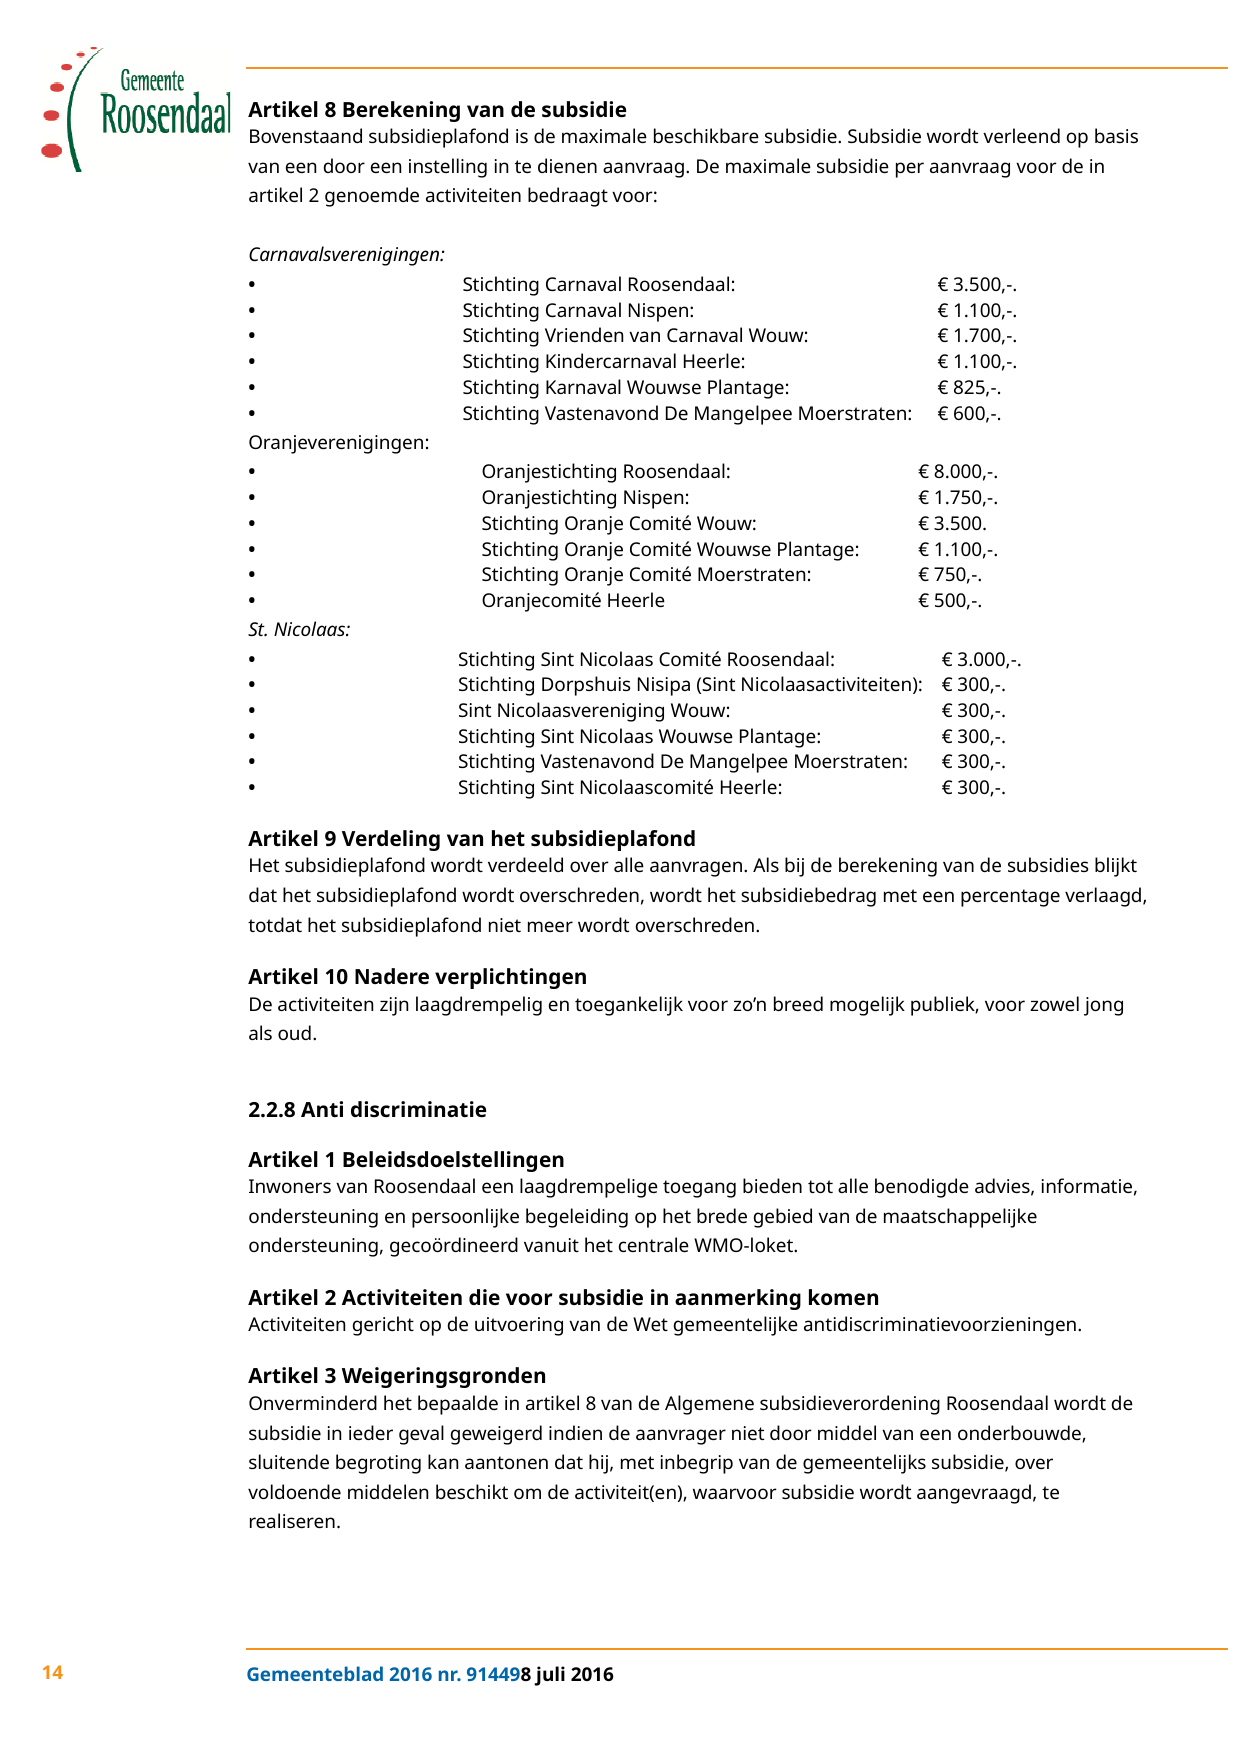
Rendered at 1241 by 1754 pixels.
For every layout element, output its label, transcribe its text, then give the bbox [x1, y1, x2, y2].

table_cell • [248, 536, 481, 561]
table_cell € 750,-. [918, 561, 1152, 587]
table_cell • [248, 374, 462, 400]
text Artikel 9 Verdeling van het subsidieplafond [248, 824, 1152, 853]
table_cell Stichting Dorpshuis Nisipa (Sint Nicolaasactiviteiten): [458, 672, 942, 697]
text Artikel 2 Activiteiten die voor subsidie in aanmerking komen [248, 1283, 1152, 1311]
table_cell • [248, 400, 462, 426]
table_cell • [248, 323, 462, 348]
text Artikel 10 Nadere verplichtingen [248, 962, 1152, 991]
table_cell € 1.700,-. [937, 323, 1152, 348]
text Het subsidieplafond wordt verdeeld over alle aanvragen. Als bij de berekening van de subsidies blijkt dat het subsidieplafond wordt overschreden, wordt het subsidiebedrag met een percentage verlaagd, totdat het subsidieplafond niet meer wordt overschreden. [248, 853, 1152, 938]
table_header • [248, 459, 481, 484]
table_cell € 1.100,-. [918, 536, 1152, 561]
table_cell Stichting Sint Nicolaas Wouwse Plantage: [458, 723, 942, 749]
table_cell € 500,-. [918, 587, 1152, 613]
table_cell • [248, 775, 458, 800]
table_cell • [248, 297, 462, 323]
table_cell € 300,-. [942, 775, 1152, 800]
table_cell Stichting Oranje Comité Wouwse Plantage: [481, 536, 918, 561]
table_header Stichting Carnaval Roosendaal: [462, 271, 937, 297]
table_header • [248, 271, 462, 297]
table_cell • [248, 723, 458, 749]
text 2.2.8 Anti discriminatie [248, 1096, 1152, 1124]
text Oranjeverenigingen: [248, 429, 1152, 454]
table_header • [248, 646, 458, 672]
table_cell € 825,-. [937, 374, 1152, 400]
table_cell • [248, 484, 481, 510]
table_cell € 600,-. [937, 400, 1152, 426]
table_cell • [248, 672, 458, 697]
table_cell Stichting Vrienden van Carnaval Wouw: [462, 323, 937, 348]
table_cell € 3.500. [918, 510, 1152, 536]
table_cell € 300,-. [942, 723, 1152, 749]
text Artikel 8 Berekening van de subsidie [248, 95, 1152, 123]
table_cell Stichting Kindercarnaval Heerle: [462, 349, 937, 374]
table_cell Oranjestichting Nispen: [481, 484, 918, 510]
table_cell • [248, 561, 481, 587]
text St. Nicolaas: [248, 616, 1152, 642]
table_cell € 1.100,-. [937, 297, 1152, 323]
text Bovenstaand subsidieplafond is de maximale beschikbare subsidie. Subsidie wordt verleend op basis van een door een instelling in te dienen aanvraag. De maximale subsidie per aanvraag voor de in artikel 2 genoemde activiteiten bedraagt voor: [248, 123, 1152, 208]
table_cell Stichting Oranje Comité Wouw: [481, 510, 918, 536]
table_cell € 1.100,-. [937, 349, 1152, 374]
table_cell Stichting Vastenavond De Mangelpee Moerstraten: [462, 400, 937, 426]
table_cell € 300,-. [942, 697, 1152, 723]
text Onverminderd het bepaalde in artikel 8 van de Algemene subsidieverordening Roosendaal wordt de subsidie in ieder geval geweigerd indien de aanvrager niet door middel van een onderbouwde, sluitende begroting kan aantonen dat hij, met inbegrip van de gemeentelijks subsidie, over voldoende middelen beschikt om de activiteit(en), waarvoor subsidie wordt aangevraagd, te realiseren. [248, 1390, 1152, 1534]
table_header Oranjestichting Roosendaal: [481, 459, 918, 484]
table_cell Stichting Oranje Comité Moerstraten: [481, 561, 918, 587]
table_header € 3.000,-. [942, 646, 1152, 672]
table_cell Oranjecomité Heerle [481, 587, 918, 613]
table_cell • [248, 697, 458, 723]
table_cell Stichting Vastenavond De Mangelpee Moerstraten: [458, 749, 942, 774]
picture [41, 47, 231, 172]
table_header Stichting Sint Nicolaas Comité Roosendaal: [458, 646, 942, 672]
table_cell € 1.750,-. [918, 484, 1152, 510]
table_cell • [248, 749, 458, 774]
text Artikel 3 Weigeringsgronden [248, 1362, 1152, 1390]
table_header € 8.000,-. [918, 459, 1152, 484]
table_cell € 300,-. [942, 749, 1152, 774]
table_cell Stichting Sint Nicolaascomité Heerle: [458, 775, 942, 800]
table_cell • [248, 587, 481, 613]
table_cell Stichting Carnaval Nispen: [462, 297, 937, 323]
text De activiteiten zijn laagdrempelig en toegankelijk voor zo’n breed mogelijk publiek, voor zowel jong als oud. [248, 991, 1152, 1046]
table_cell • [248, 349, 462, 374]
table_header € 3.500,-. [937, 271, 1152, 297]
text Carnavalsverenigingen: [248, 242, 1152, 267]
table_cell € 300,-. [942, 672, 1152, 697]
table_cell • [248, 510, 481, 536]
text Activiteiten gericht op de uitvoering van de Wet gemeentelijke antidiscriminatievoorzieningen. [248, 1311, 1152, 1337]
text Artikel 1 Beleidsdoelstellingen [248, 1145, 1152, 1173]
table_cell Sint Nicolaasvereniging Wouw: [458, 697, 942, 723]
text Inwoners van Roosendaal een laagdrempelige toegang bieden tot alle benodigde advies, informatie, ondersteuning en persoonlijke begeleiding op het brede gebied van de maatschappelijke ondersteuning, gecoördineerd vanuit het centrale WMO-loket. [248, 1173, 1152, 1258]
table_cell Stichting Karnaval Wouwse Plantage: [462, 374, 937, 400]
